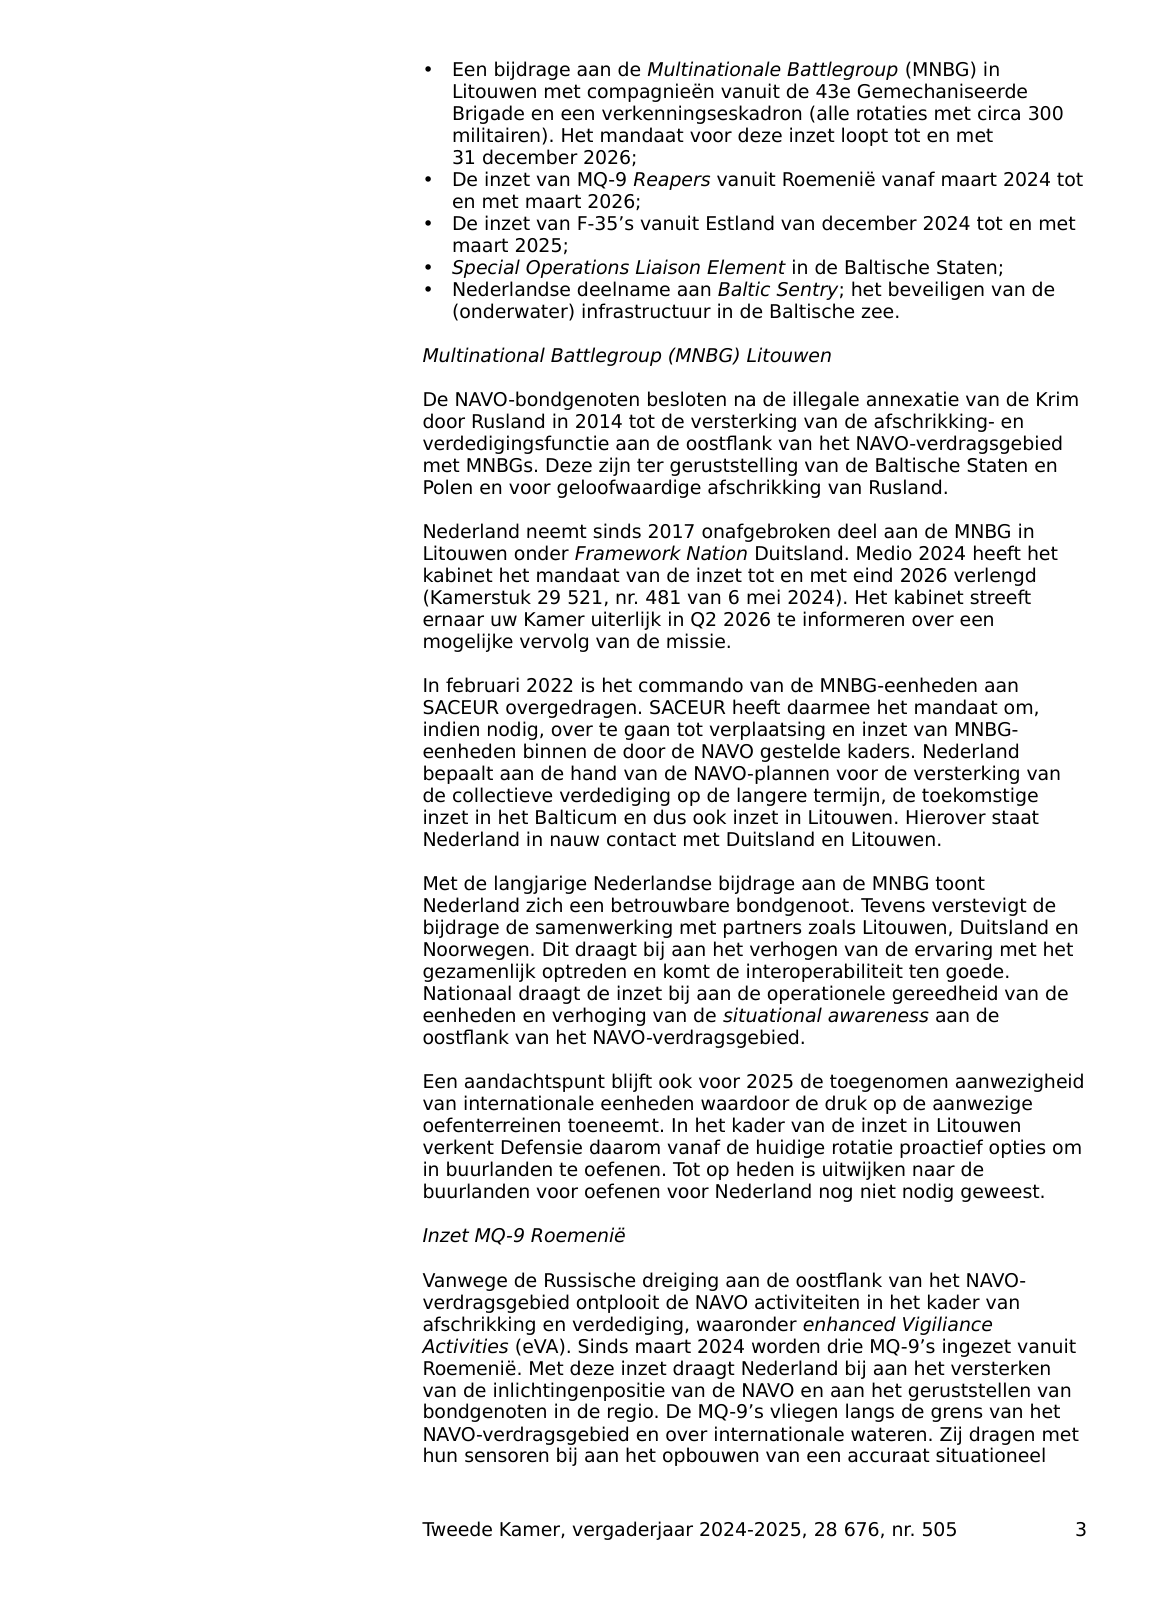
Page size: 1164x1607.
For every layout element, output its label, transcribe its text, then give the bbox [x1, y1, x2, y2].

text Nederland neemt sinds 2017 onafgebroken deel aan de MNBG in Litouwen onder Framework Nation Duitsland. Medio 2024 heeft het kabinet het mandaat van de inzet tot en met eind 2026 verlengd (Kamerstuk 29 521, nr. 481 van 6 mei 2024). Het kabinet streeft ernaar uw Kamer uiterlijk in Q2 2026 te informeren over een mogelijke vervolg van de missie. [422, 521, 1087, 653]
text De NAVO-bondgenoten besloten na de illegale annexatie van de Krim door Rusland in 2014 tot de versterking van de afschrikking- en verdedigingsfunctie aan de oostflank van het NAVO-verdragsgebied met MNBGs. Deze zijn ter geruststelling van de Baltische Staten en Polen en voor geloofwaardige afschrikking van Rusland. [422, 389, 1087, 499]
text • Special Operations Liaison Element in de Baltische Staten; [422, 257, 1087, 279]
text • De inzet van F-35’s vanuit Estland van december 2024 tot en met maart 2025; [422, 213, 1087, 257]
text • Nederlandse deelname aan Baltic Sentry; het beveiligen van de (onderwater) infrastructuur in de Baltische zee. [422, 279, 1087, 323]
text • De inzet van MQ-9 Reapers vanuit Roemenië vanaf maart 2024 tot en met maart 2026; [422, 169, 1087, 213]
subtitle Multinational Battlegroup (MNBG) Litouwen [422, 345, 1087, 367]
text In februari 2022 is het commando van de MNBG-eenheden aan SACEUR overgedragen. SACEUR heeft daarmee het mandaat om, indien nodig, over te gaan tot verplaatsing en inzet van MNBG-eenheden binnen de door de NAVO gestelde kaders. Nederland bepaalt aan de hand van de NAVO-plannen voor de versterking van de collectieve verdediging op de langere termijn, de toekomstige inzet in het Balticum en dus ook inzet in Litouwen. Hierover staat Nederland in nauw contact met Duitsland en Litouwen. [422, 675, 1087, 851]
text Een aandachtspunt blijft ook voor 2025 de toegenomen aanwezigheid van internationale eenheden waardoor de druk op de aanwezige oefenterreinen toeneemt. In het kader van de inzet in Litouwen verkent Defensie daarom vanaf de huidige rotatie proactief opties om in buurlanden te oefenen. Tot op heden is uitwijken naar de buurlanden voor oefenen voor Nederland nog niet nodig geweest. [422, 1071, 1087, 1203]
text Vanwege de Russische dreiging aan de oostflank van het NAVO-verdragsgebied ontplooit de NAVO activiteiten in het kader van afschrikking en verdediging, waaronder enhanced Vigiliance Activities (eVA). Sinds maart 2024 worden drie MQ-9’s ingezet vanuit Roemenië. Met deze inzet draagt Nederland bij aan het versterken van de inlichtingenpositie van de NAVO en aan het geruststellen van bondgenoten in de regio. De MQ-9’s vliegen langs de grens van het NAVO-verdragsgebied en over internationale wateren. Zij dragen met hun sensoren bij aan het opbouwen van een accuraat situationeel [422, 1269, 1087, 1467]
subtitle Inzet MQ-9 Roemenië [422, 1225, 1087, 1247]
text Met de langjarige Nederlandse bijdrage aan de MNBG toont Nederland zich een betrouwbare bondgenoot. Tevens verstevigt de bijdrage de samenwerking met partners zoals Litouwen, Duitsland en Noorwegen. Dit draagt bij aan het verhogen van de ervaring met het gezamenlijk optreden en komt de interoperabiliteit ten goede. Nationaal draagt de inzet bij aan de operationele gereedheid van de eenheden en verhoging van de situational awareness aan de oostflank van het NAVO-verdragsgebied. [422, 873, 1087, 1049]
text • Een bijdrage aan de Multinationale Battlegroup (MNBG) in Litouwen met compagnieën vanuit de 43e Gemechaniseerde Brigade en een verkenningseskadron (alle rotaties met circa 300 militairen). Het mandaat voor deze inzet loopt tot en met 31 december 2026; [422, 59, 1087, 169]
